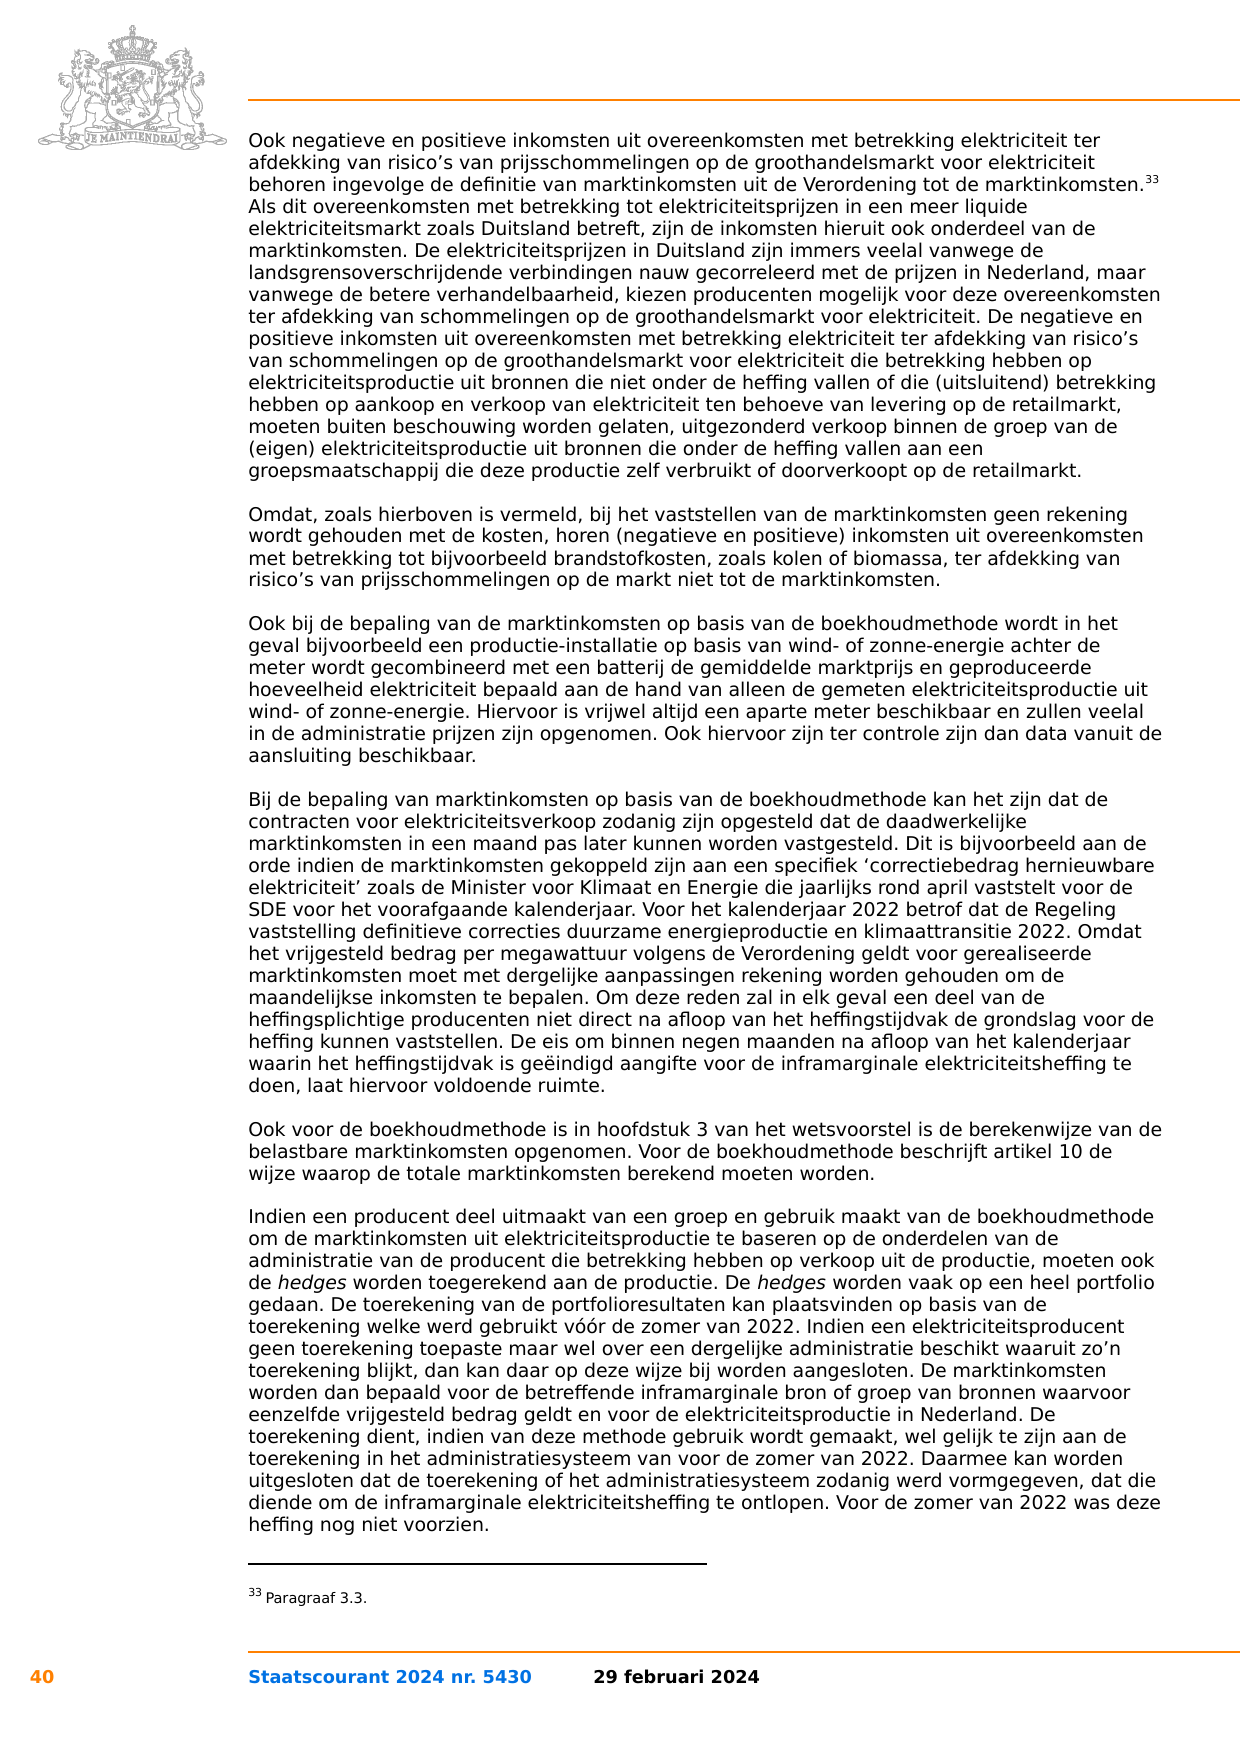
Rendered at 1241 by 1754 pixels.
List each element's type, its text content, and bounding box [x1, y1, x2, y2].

text Ook bij de bepaling van de marktinkomsten op basis van de boekhoudmethode wordt in het geval bijvoorbeeld een productie-installatie op basis van wind- of zonne-energie achter de meter wordt gecombineerd met een batterij de gemiddelde marktprijs en geproduceerde hoeveelheid elektriciteit bepaald aan de hand van alleen de gemeten elektriciteitsproductie uit wind- of zonne-energie. Hiervoor is vrijwel altijd een aparte meter beschikbaar en zullen veelal in de administratie prijzen zijn opgenomen. Ook hiervoor zijn ter controle zijn dan data vanuit de aansluiting beschikbaar. [248, 613, 1163, 767]
text Paragraaf 3.3. [248, 1586, 1163, 1608]
text Ook voor de boekhoudmethode is in hoofdstuk 3 van het wetsvoorstel is de berekenwijze van de belastbare marktinkomsten opgenomen. Voor de boekhoudmethode beschrijft artikel 10 de wijze waarop de totale marktinkomsten berekend moeten worden. [248, 1118, 1163, 1184]
text Indien een producent deel uitmaakt van een groep en gebruik maakt van de boekhoudmethode om de marktinkomsten uit elektriciteitsproductie te baseren op de onderdelen van de administratie van de producent die betrekking hebben op verkoop uit de productie, moeten ook de hedges worden toegerekend aan de productie. De hedges worden vaak op een heel portfolio gedaan. De toerekening van de portfolioresultaten kan plaatsvinden op basis van de toerekening welke werd gebruikt vóór de zomer van 2022. Indien een elektriciteitsproducent geen toerekening toepaste maar wel over een dergelijke administratie beschikt waaruit zo’n toerekening blijkt, dan kan daar op deze wijze bij worden aangesloten. De marktinkomsten worden dan bepaald voor de betreffende inframarginale bron of groep van bronnen waarvoor eenzelfde vrijgesteld bedrag geldt en voor de elektriciteitsproductie in Nederland. De toerekening dient, indien van deze methode gebruik wordt gemaakt, wel gelijk te zijn aan de toerekening in het administratiesysteem van voor de zomer van 2022. Daarmee kan worden uitgesloten dat de toerekening of het administratiesysteem zodanig werd vormgegeven, dat die diende om de inframarginale elektriciteitsheffing te ontlopen. Voor de zomer van 2022 was deze heffing nog niet voorzien. [248, 1206, 1163, 1536]
text Omdat, zoals hierboven is vermeld, bij het vaststellen van de marktinkomsten geen rekening wordt gehouden met de kosten, horen (negatieve en positieve) inkomsten uit overeenkomsten met betrekking tot bijvoorbeeld brandstofkosten, zoals kolen of biomassa, ter afdekking van risico’s van prijsschommelingen op de markt niet tot de marktinkomsten. [248, 503, 1163, 591]
text Ook negatieve en positieve inkomsten uit overeenkomsten met betrekking elektriciteit ter afdekking van risico’s van prijsschommelingen op de groothandelsmarkt voor elektriciteit behoren ingevolge de definitie van marktinkomsten uit de Verordening tot de marktinkomsten. Als dit overeenkomsten met betrekking tot elektriciteitsprijzen in een meer liquide elektriciteitsmarkt zoals Duitsland betreft, zijn de inkomsten hieruit ook onderdeel van de marktinkomsten. De elektriciteitsprijzen in Duitsland zijn immers veelal vanwege de landsgrensoverschrijdende verbindingen nauw gecorreleerd met de prijzen in Nederland, maar vanwege de betere verhandelbaarheid, kiezen producenten mogelijk voor deze overeenkomsten ter afdekking van schommelingen op de groothandelsmarkt voor elektriciteit. De negatieve en positieve inkomsten uit overeenkomsten met betrekking elektriciteit ter afdekking van risico’s van schommelingen op de groothandelsmarkt voor elektriciteit die betrekking hebben op elektriciteitsproductie uit bronnen die niet onder de heffing vallen of die (uitsluitend) betrekking hebben op aankoop en verkoop van elektriciteit ten behoeve van levering op de retailmarkt, moeten buiten beschouwing worden gelaten, uitgezonderd verkoop binnen de groep van de (eigen) elektriciteitsproductie uit bronnen die onder de heffing vallen aan een groepsmaatschappij die deze productie zelf verbruikt of doorverkoopt op de retailmarkt. [248, 130, 1163, 482]
text Bij de bepaling van marktinkomsten op basis van de boekhoudmethode kan het zijn dat de contracten voor elektriciteitsverkoop zodanig zijn opgesteld dat de daadwerkelijke marktinkomsten in een maand pas later kunnen worden vastgesteld. Dit is bijvoorbeeld aan de orde indien de marktinkomsten gekoppeld zijn aan een specifiek ‘correctiebedrag hernieuwbare elektriciteit’ zoals de Minister voor Klimaat en Energie die jaarlijks rond april vaststelt voor de SDE voor het voorafgaande kalenderjaar. Voor het kalenderjaar 2022 betrof dat de Regeling vaststelling definitieve correcties duurzame energieproductie en klimaattransitie 2022. Omdat het vrijgesteld bedrag per megawattuur volgens de Verordening geldt voor gerealiseerde marktinkomsten moet met dergelijke aanpassingen rekening worden gehouden om de maandelijkse inkomsten te bepalen. Om deze reden zal in elk geval een deel van de heffingsplichtige producenten niet direct na afloop van het heffingstijdvak de grondslag voor de heffing kunnen vaststellen. De eis om binnen negen maanden na afloop van het kalenderjaar waarin het heffingstijdvak is geëindigd aangifte voor de inframarginale elektriciteitsheffing te doen, laat hiervoor voldoende ruimte. [248, 789, 1163, 1097]
picture [38, 25, 227, 150]
